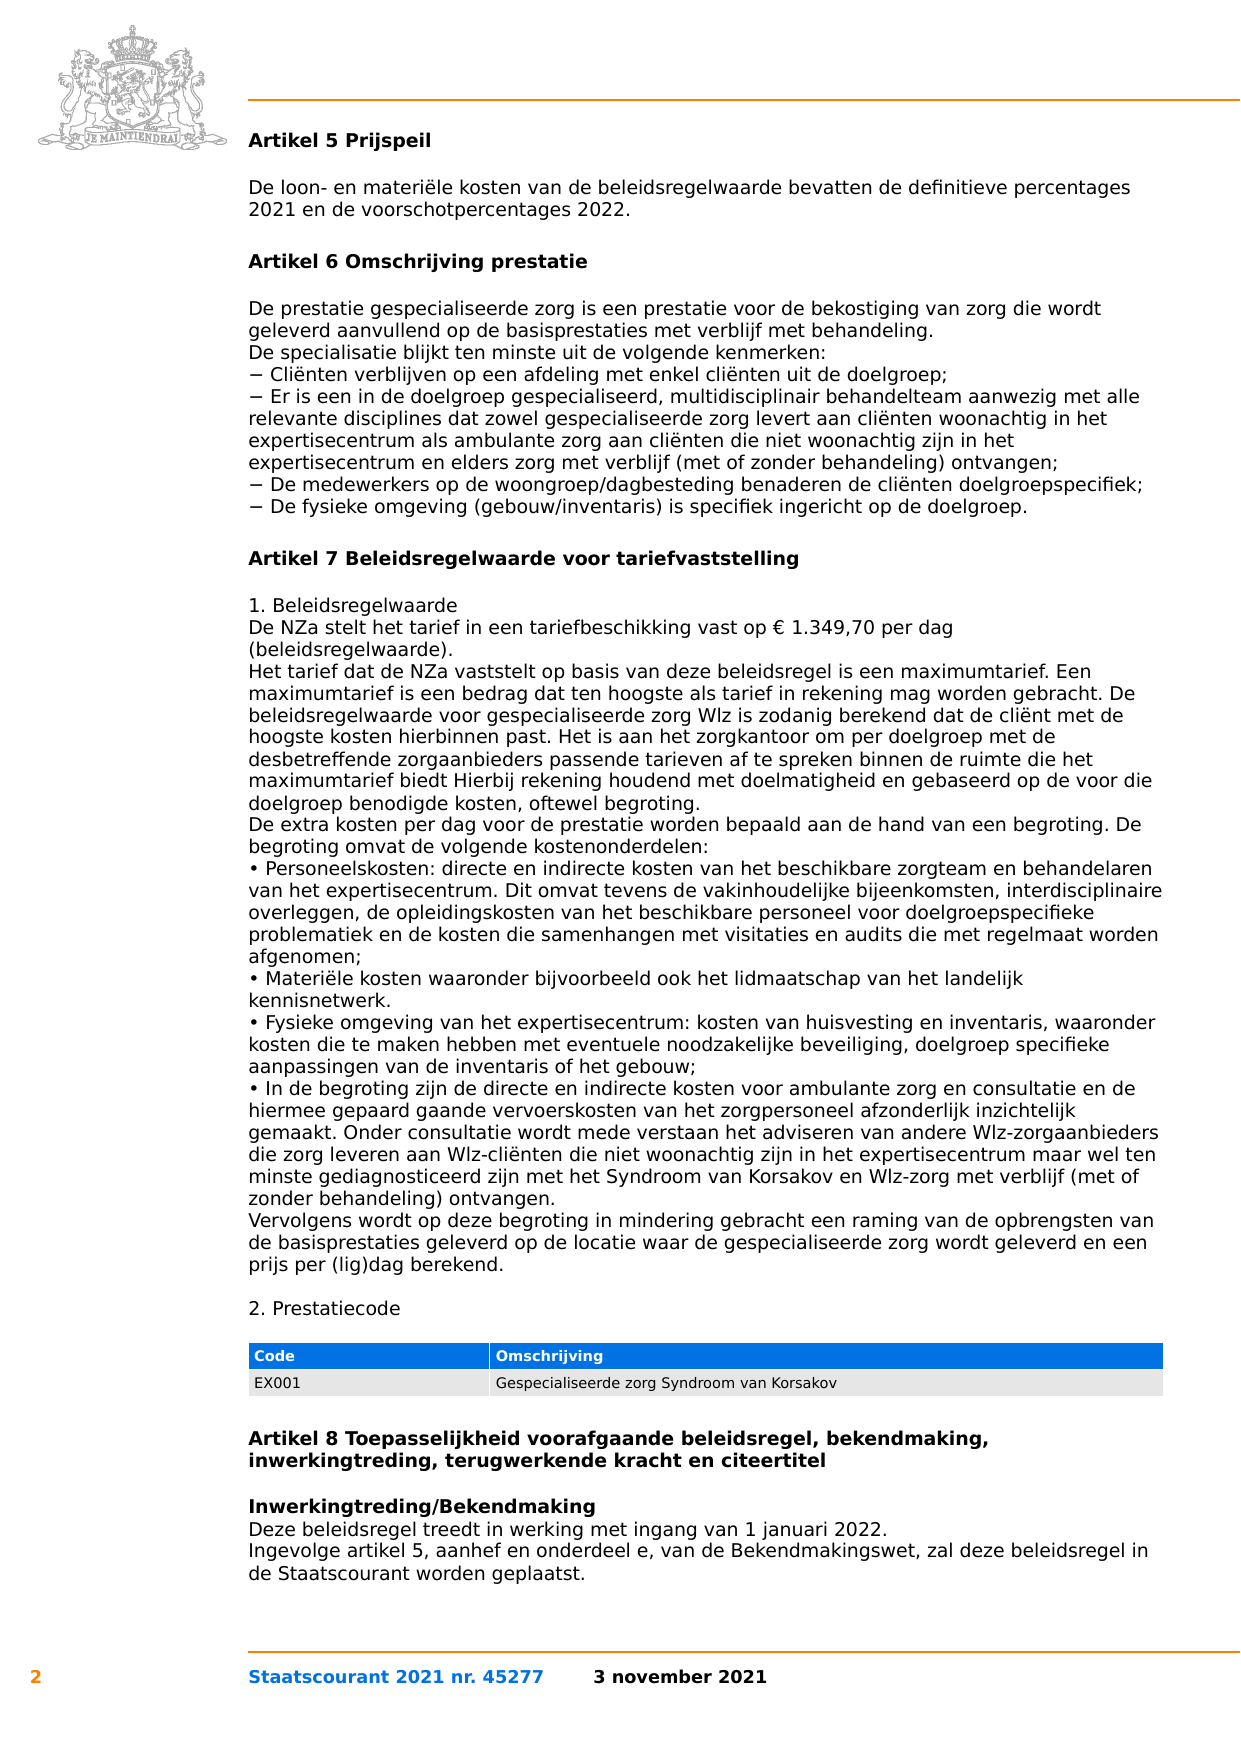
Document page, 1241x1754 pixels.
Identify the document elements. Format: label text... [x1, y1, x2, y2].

text De prestatie gespecialiseerde zorg is een prestatie voor de bekostiging van zorg die wordt geleverd aanvullend op de basisprestaties met verblijf met behandeling. [248, 298, 1163, 342]
text De extra kosten per dag voor de prestatie worden bepaald aan de hand van een begroting. De begroting omvat de volgende kostenonderdelen: [248, 814, 1163, 858]
text • Personeelskosten: directe en indirecte kosten van het beschikbare zorgteam en behandelaren van het expertisecentrum. Dit omvat tevens de vakinhoudelijke bijeenkomsten, interdisciplinaire overleggen, de opleidingskosten van het beschikbare personeel voor doelgroepspecifieke problematiek en de kosten die samenhangen met visitaties en audits die met regelmaat worden afgenomen; [248, 858, 1163, 968]
table_header Code [249, 1343, 489, 1369]
text − Er is een in de doelgroep gespecialiseerd, multidisciplinair behandelteam aanwezig met alle relevante disciplines dat zowel gespecialiseerde zorg levert aan cliënten woonachtig in het expertisecentrum als ambulante zorg aan cliënten die niet woonachtig zijn in het expertisecentrum en elders zorg met verblijf (met of zonder behandeling) ontvangen; [248, 386, 1163, 474]
text Het tarief dat de NZa vaststelt op basis van deze beleidsregel is een maximumtarief. Een maximumtarief is een bedrag dat ten hoogste als tarief in rekening mag worden gebracht. De beleidsregelwaarde voor gespecialiseerde zorg Wlz is zodanig berekend dat de cliënt met de hoogste kosten hierbinnen past. Het is aan het zorgkantoor om per doelgroep met de desbetreffende zorgaanbieders passende tarieven af te spreken binnen de ruimte die het maximumtarief biedt Hierbij rekening houdend met doelmatigheid en gebaseerd op de voor die doelgroep benodigde kosten, oftewel begroting. [248, 661, 1163, 814]
text − Cliënten verblijven op een afdeling met enkel cliënten uit de doelgroep; [248, 364, 1163, 386]
text Ingevolge artikel 5, aanhef en onderdeel e, van de Bekendmakingswet, zal deze beleidsregel in de Staatscourant worden geplaatst. [248, 1540, 1163, 1584]
subtitle Artikel 7 Beleidsregelwaarde voor tariefvaststelling [248, 548, 1163, 569]
text De NZa stelt het tarief in een tariefbeschikking vast op € 1.349,70 per dag (beleidsregelwaarde). [248, 617, 1163, 661]
subtitle Inwerkingtreding/Bekendmaking [248, 1496, 1163, 1518]
text 2. Prestatiecode [248, 1298, 1163, 1320]
text Vervolgens wordt op deze begroting in mindering gebracht een raming van de opbrengsten van de basisprestaties geleverd op de locatie waar de gespecialiseerde zorg wordt geleverd en een prijs per (lig)dag berekend. [248, 1210, 1163, 1276]
text Deze beleidsregel treedt in werking met ingang van 1 januari 2022. [248, 1518, 1163, 1540]
table_header Omschrijving [490, 1343, 1163, 1369]
text De loon- en materiële kosten van de beleidsregelwaarde bevatten de definitieve percentages 2021 en de voorschotpercentages 2022. [248, 177, 1163, 221]
text • Fysieke omgeving van het expertisecentrum: kosten van huisvesting en inventaris, waaronder kosten die te maken hebben met eventuele noodzakelijke beveiliging, doelgroep specifieke aanpassingen van de inventaris of het gebouw; [248, 1012, 1163, 1078]
text • Materiële kosten waaronder bijvoorbeeld ook het lidmaatschap van het landelijk kennisnetwerk. [248, 968, 1163, 1012]
picture [38, 25, 227, 150]
text − De medewerkers op de woongroep/dagbesteding benaderen de cliënten doelgroepspecifiek; [248, 474, 1163, 496]
text • In de begroting zijn de directe en indirecte kosten voor ambulante zorg en consultatie en de hiermee gepaard gaande vervoerskosten van het zorgpersoneel afzonderlijk inzichtelijk gemaakt. Onder consultatie wordt mede verstaan het adviseren van andere Wlz-zorgaanbieders die zorg leveren aan Wlz-cliënten die niet woonachtig zijn in het expertisecentrum maar wel ten minste gediagnosticeerd zijn met het Syndroom van Korsakov en Wlz-zorg met verblijf (met of zonder behandeling) ontvangen. [248, 1078, 1163, 1210]
text 1. Beleidsregelwaarde [248, 594, 1163, 617]
subtitle Artikel 5 Prijspeil [248, 130, 1163, 152]
text De specialisatie blijkt ten minste uit de volgende kenmerken: [248, 342, 1163, 364]
table_cell EX001 [249, 1370, 489, 1396]
subtitle Artikel 6 Omschrijving prestatie [248, 251, 1163, 273]
subtitle Artikel 8 Toepasselijkheid voorafgaande beleidsregel, bekendmaking, inwerkingtreding, terugwerkende kracht en citeertitel [248, 1427, 1163, 1471]
text − De fysieke omgeving (gebouw/inventaris) is specifiek ingericht op de doelgroep. [248, 496, 1163, 518]
table_cell Gespecialiseerde zorg Syndroom van Korsakov [490, 1370, 1163, 1396]
